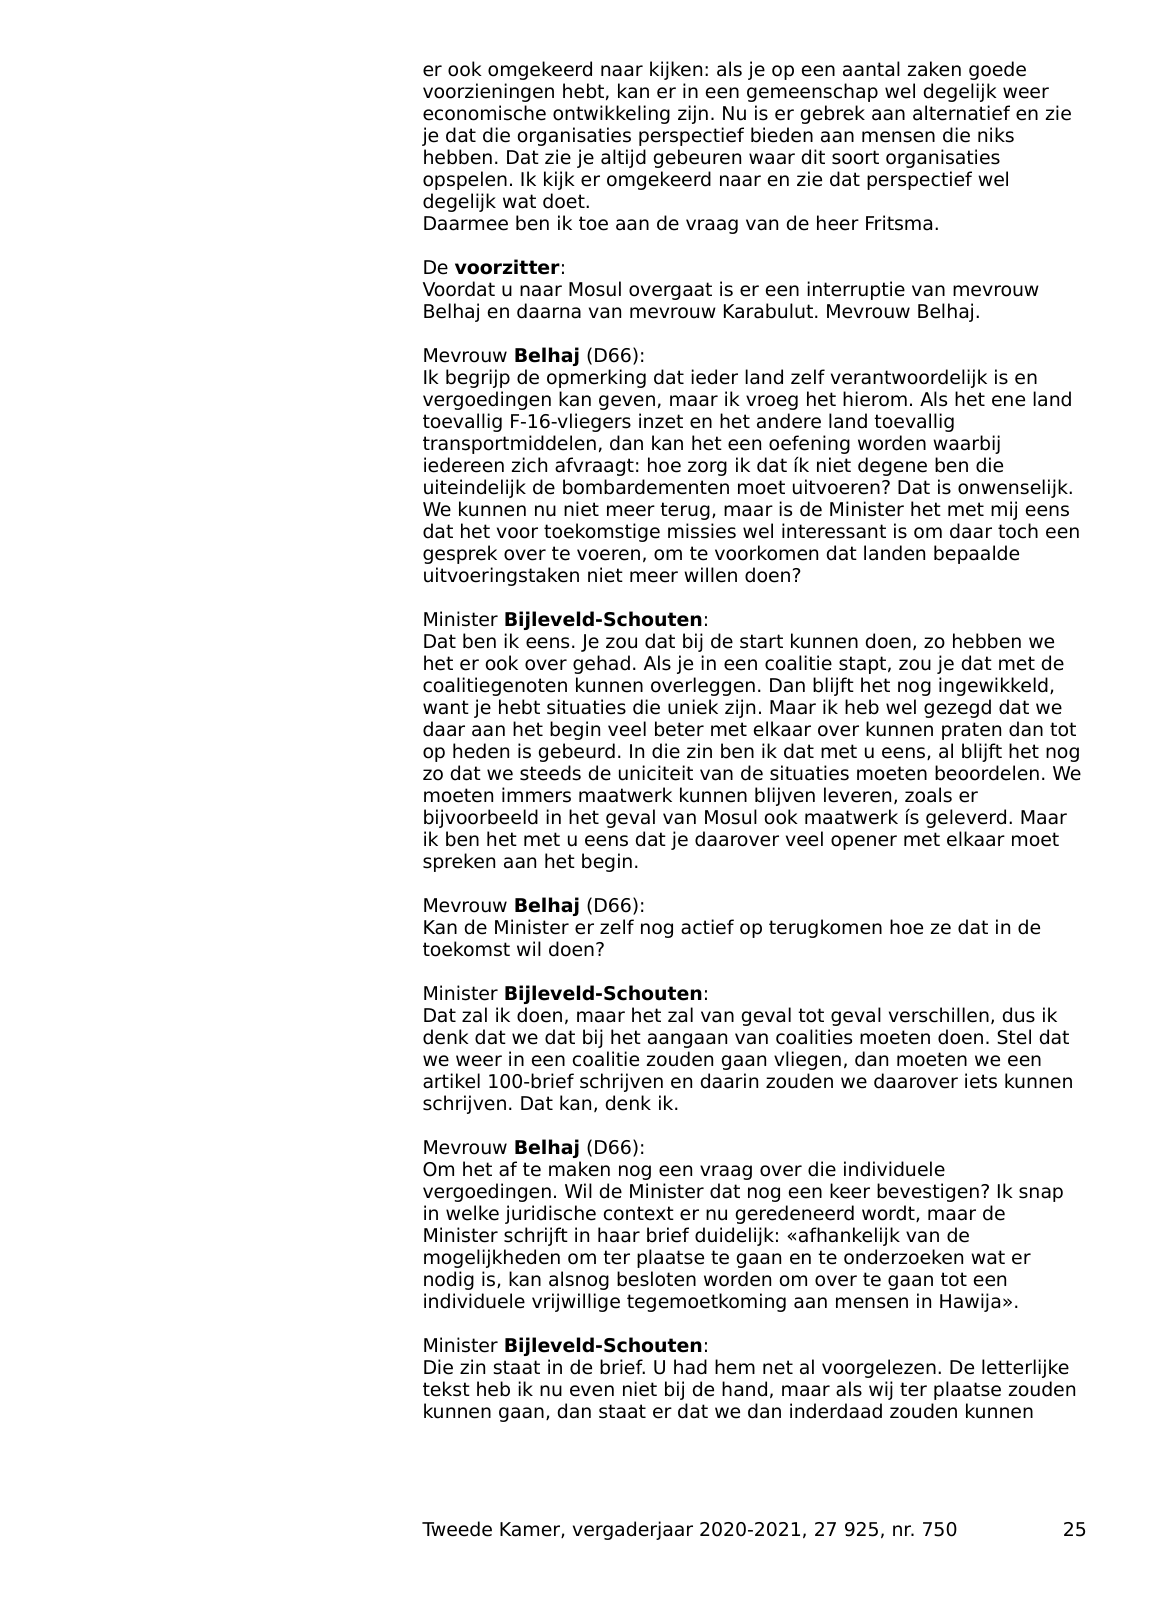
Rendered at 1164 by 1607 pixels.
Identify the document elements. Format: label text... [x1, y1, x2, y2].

text Voordat u naar Mosul overgaat is er een interruptie van mevrouw Belhaj en daarna van mevrouw Karabulut. Mevrouw Belhaj. [422, 279, 1087, 323]
text Dat zal ik doen, maar het zal van geval tot geval verschillen, dus ik denk dat we dat bij het aangaan van coalities moeten doen. Stel dat we weer in een coalitie zouden gaan vliegen, dan moeten we een artikel 100-brief schrijven en daarin zouden we daarover iets kunnen schrijven. Dat kan, denk ik. [422, 1005, 1087, 1115]
text Mevrouw Belhaj (D66): [422, 1137, 1087, 1159]
text Die zin staat in de brief. U had hem net al voorgelezen. De letterlijke tekst heb ik nu even niet bij de hand, maar als wij ter plaatse zouden kunnen gaan, dan staat er dat we dan inderdaad zouden kunnen [422, 1357, 1087, 1423]
text Minister Bijleveld-Schouten: [422, 609, 1087, 631]
text De voorzitter: [422, 257, 1087, 279]
text Dat ben ik eens. Je zou dat bij de start kunnen doen, zo hebben we het er ook over gehad. Als je in een coalitie stapt, zou je dat met de coalitiegenoten kunnen overleggen. Dan blijft het nog ingewikkeld, want je hebt situaties die uniek zijn. Maar ik heb wel gezegd dat we daar aan het begin veel beter met elkaar over kunnen praten dan tot op heden is gebeurd. In die zin ben ik dat met u eens, al blijft het nog zo dat we steeds de uniciteit van de situaties moeten beoordelen. We moeten immers maatwerk kunnen blijven leveren, zoals er bijvoorbeeld in het geval van Mosul ook maatwerk ís geleverd. Maar ik ben het met u eens dat je daarover veel opener met elkaar moet spreken aan het begin. [422, 631, 1087, 873]
text Mevrouw Belhaj (D66): [422, 895, 1087, 917]
text Daarmee ben ik toe aan de vraag van de heer Fritsma. [422, 213, 1087, 235]
text Minister Bijleveld-Schouten: [422, 1335, 1087, 1357]
text Kan de Minister er zelf nog actief op terugkomen hoe ze dat in de toekomst wil doen? [422, 917, 1087, 961]
text er ook omgekeerd naar kijken: als je op een aantal zaken goede voorzieningen hebt, kan er in een gemeenschap wel degelijk weer economische ontwikkeling zijn. Nu is er gebrek aan alternatief en zie je dat die organisaties perspectief bieden aan mensen die niks hebben. Dat zie je altijd gebeuren waar dit soort organisaties opspelen. Ik kijk er omgekeerd naar en zie dat perspectief wel degelijk wat doet. [422, 59, 1087, 213]
text Mevrouw Belhaj (D66): [422, 345, 1087, 367]
text Ik begrijp de opmerking dat ieder land zelf verantwoordelijk is en vergoedingen kan geven, maar ik vroeg het hierom. Als het ene land toevallig F-16-vliegers inzet en het andere land toevallig transportmiddelen, dan kan het een oefening worden waarbij iedereen zich afvraagt: hoe zorg ik dat ík niet degene ben die uiteindelijk de bombardementen moet uitvoeren? Dat is onwenselijk. We kunnen nu niet meer terug, maar is de Minister het met mij eens dat het voor toekomstige missies wel interessant is om daar toch een gesprek over te voeren, om te voorkomen dat landen bepaalde uitvoeringstaken niet meer willen doen? [422, 367, 1087, 587]
text Minister Bijleveld-Schouten: [422, 983, 1087, 1005]
text Om het af te maken nog een vraag over die individuele vergoedingen. Wil de Minister dat nog een keer bevestigen? Ik snap in welke juridische context er nu geredeneerd wordt, maar de Minister schrijft in haar brief duidelijk: «afhankelijk van de mogelijkheden om ter plaatse te gaan en te onderzoeken wat er nodig is, kan alsnog besloten worden om over te gaan tot een individuele vrijwillige tegemoetkoming aan mensen in Hawija». [422, 1159, 1087, 1313]
